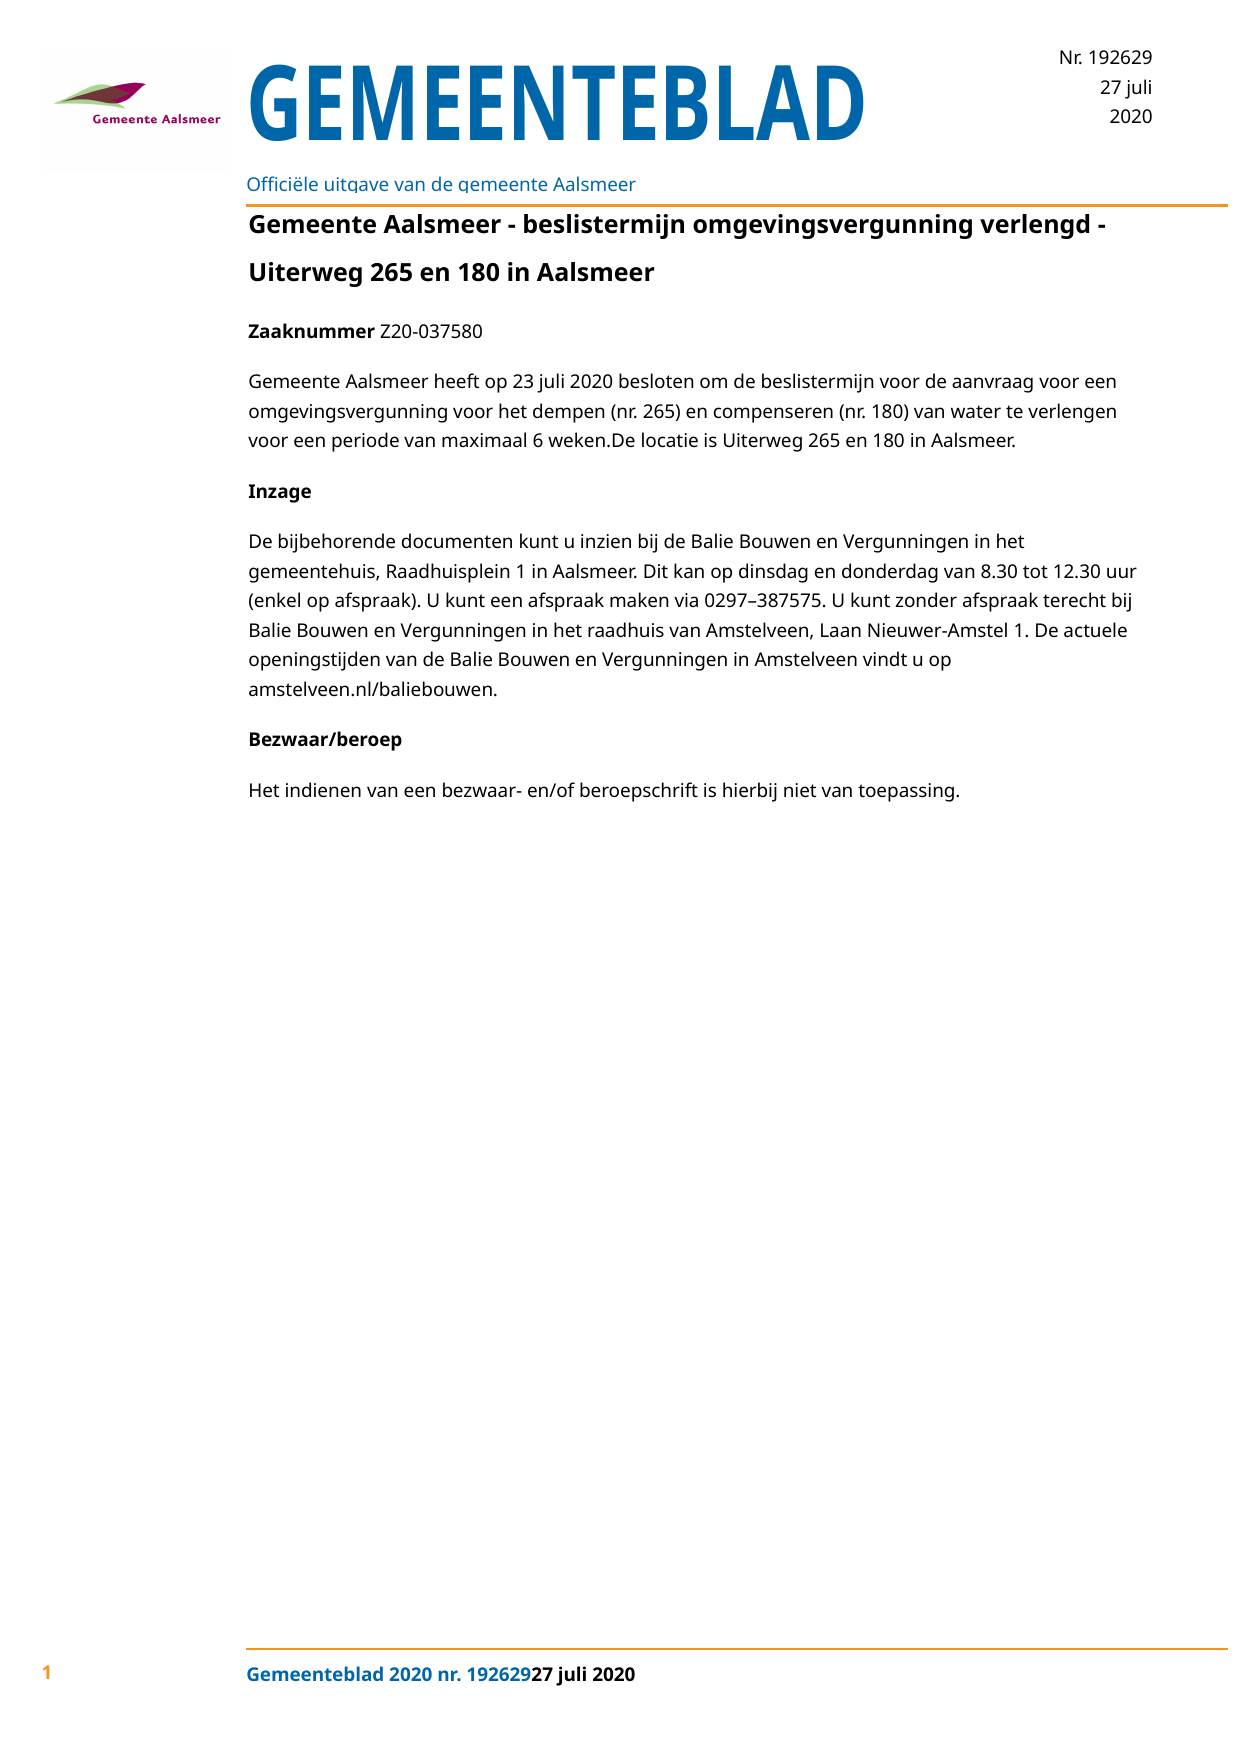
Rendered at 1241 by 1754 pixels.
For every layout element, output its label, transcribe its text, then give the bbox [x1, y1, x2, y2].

text Zaaknummer Z20-037580 [248, 318, 1152, 344]
text Inzage [248, 478, 1152, 504]
text Het indienen van een bezwaar- en/of beroepschrift is hierbij niet van toepassing. [248, 777, 1152, 803]
picture [41, 47, 231, 172]
text Gemeente Aalsmeer heeft op 23 juli 2020 besloten om de beslistermijn voor de aanvraag voor een omgevingsvergunning voor het dempen (nr. 265) en compenseren (nr. 180) van water te verlengen voor een periode van maximaal 6 weken.De locatie is Uiterweg 265 en 180 in Aalsmeer. [248, 368, 1152, 453]
text Gemeente Aalsmeer - beslistermijn omgevingsvergunning verlengd - Uiterweg 265 en 180 in Aalsmeer [248, 207, 1152, 288]
text Bezwaar/beroep [248, 727, 1152, 752]
text De bijbehorende documenten kunt u inzien bij de Balie Bouwen en Vergunningen in het gemeentehuis, Raadhuisplein 1 in Aalsmeer. Dit kan op dinsdag en donderdag van 8.30 tot 12.30 uur (enkel op afspraak). U kunt een afspraak maken via 0297–387575. U kunt zonder afspraak terecht bij Balie Bouwen en Vergunningen in het raadhuis van Amstelveen, Laan Nieuwer-Amstel 1. De actuele openingstijden van de Balie Bouwen en Vergunningen in Amstelveen vindt u op amstelveen.nl/baliebouwen. [248, 528, 1152, 702]
